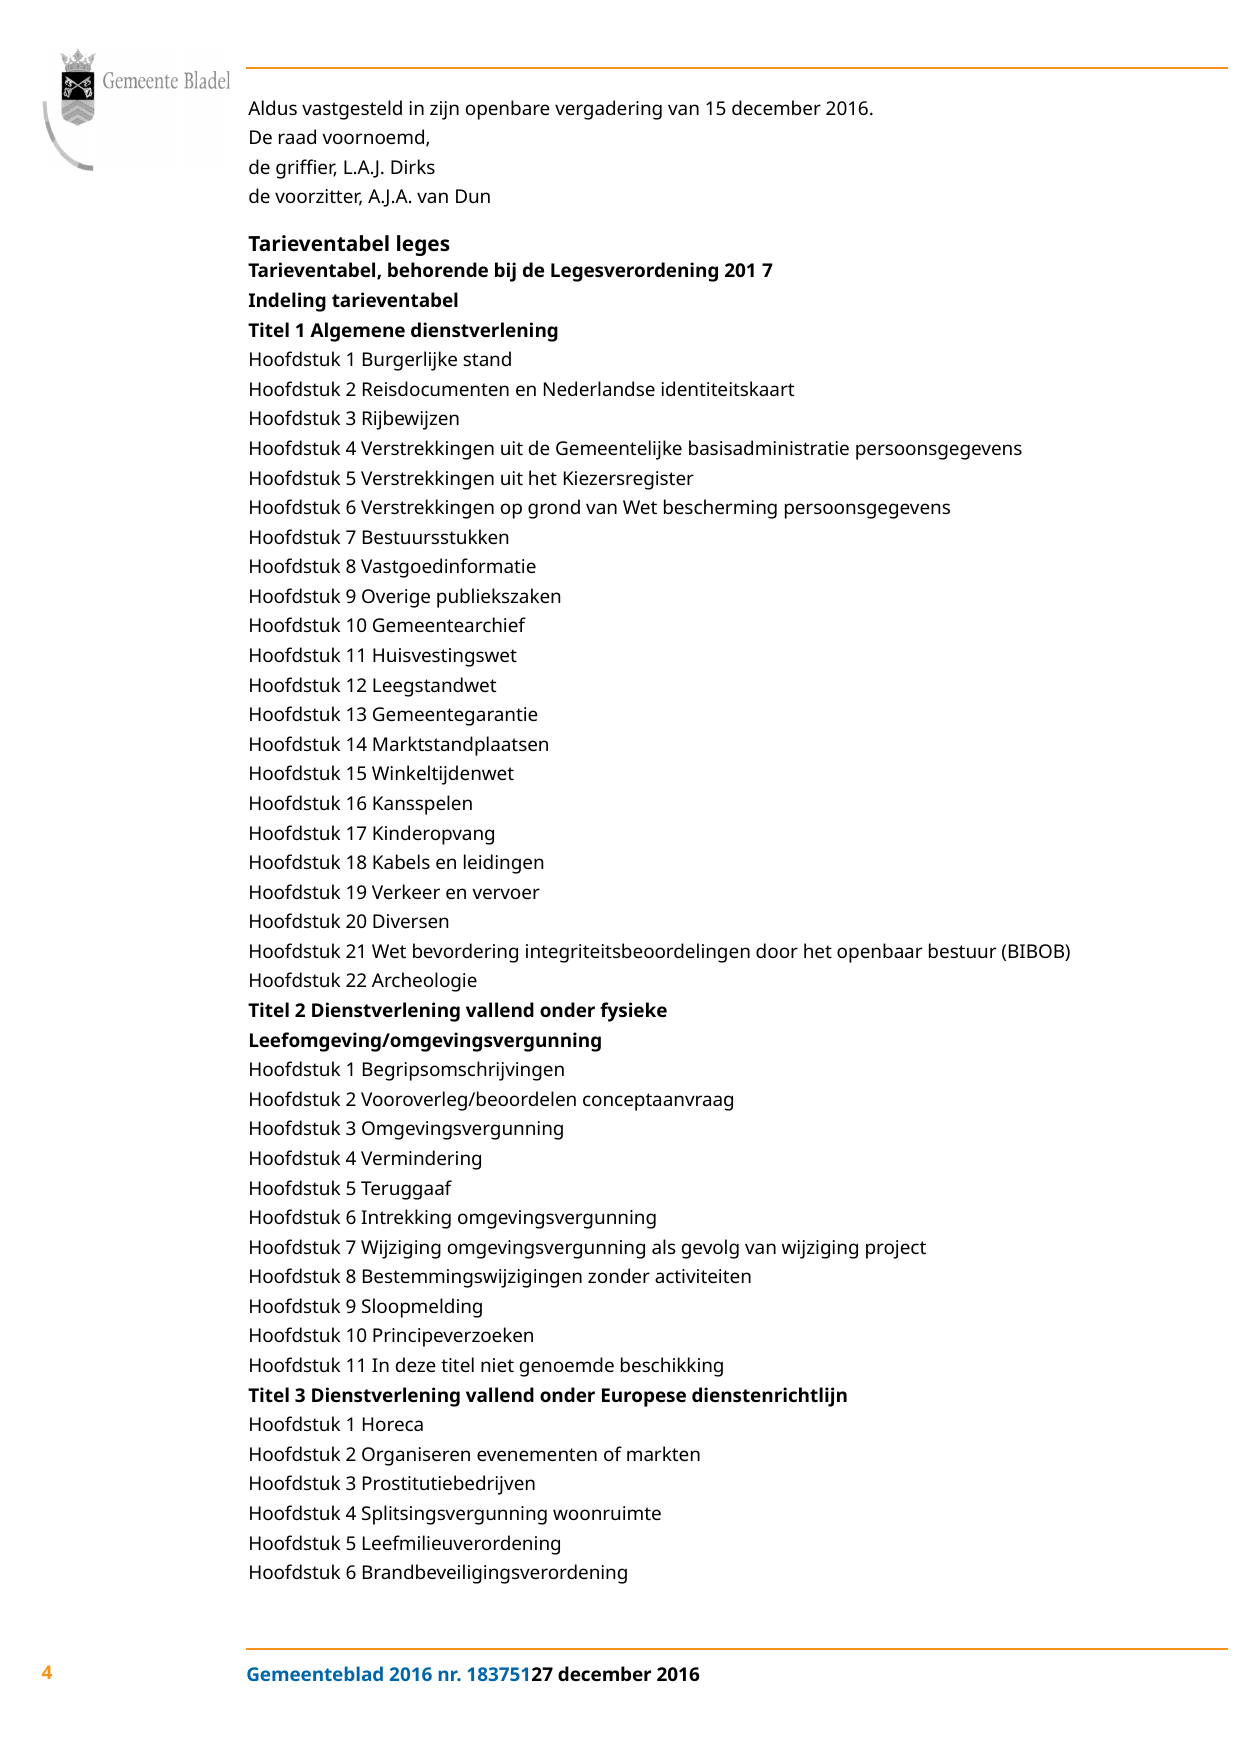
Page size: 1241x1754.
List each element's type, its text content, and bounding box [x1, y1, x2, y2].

text Hoofdstuk 19 Verkeer en vervoer [248, 879, 1152, 904]
text Titel 3 Dienstverlening vallend onder Europese dienstenrichtlijn [248, 1382, 1152, 1407]
text Hoofdstuk 6 Brandbeveiligingsverordening [248, 1559, 1152, 1585]
text Hoofdstuk 7 Wijziging omgevingsvergunning als gevolg van wijziging project [248, 1234, 1152, 1259]
text Titel 2 Dienstverlening vallend onder fysieke [248, 997, 1152, 1023]
text Hoofdstuk 18 Kabels en leidingen [248, 849, 1152, 875]
text Hoofdstuk 9 Overige publiekszaken [248, 583, 1152, 609]
text Hoofdstuk 9 Sloopmelding [248, 1293, 1152, 1319]
text Hoofdstuk 4 Vermindering [248, 1145, 1152, 1171]
text Hoofdstuk 5 Leefmilieuverordening [248, 1530, 1152, 1555]
text Hoofdstuk 10 Gemeentearchief [248, 613, 1152, 638]
text Hoofdstuk 17 Kinderopvang [248, 820, 1152, 845]
text Hoofdstuk 10 Principeverzoeken [248, 1323, 1152, 1348]
text Hoofdstuk 13 Gemeentegarantie [248, 701, 1152, 727]
text Hoofdstuk 21 Wet bevordering integriteitsbeoordelingen door het openbaar bestuur (BIBOB) [248, 938, 1152, 964]
text Hoofdstuk 6 Intrekking omgevingsvergunning [248, 1204, 1152, 1230]
text Titel 1 Algemene dienstverlening [248, 317, 1152, 342]
text Hoofdstuk 1 Horeca [248, 1411, 1152, 1437]
text Hoofdstuk 12 Leegstandwet [248, 672, 1152, 697]
text Hoofdstuk 2 Reisdocumenten en Nederlandse identiteitskaart [248, 376, 1152, 402]
text Hoofdstuk 22 Archeologie [248, 968, 1152, 993]
text Hoofdstuk 1 Burgerlijke stand [248, 346, 1152, 372]
text Hoofdstuk 11 Huisvestingswet [248, 642, 1152, 668]
text Hoofdstuk 6 Verstrekkingen op grond van Wet bescherming persoonsgegevens [248, 494, 1152, 520]
text Hoofdstuk 15 Winkeltijdenwet [248, 761, 1152, 786]
text Indeling tarieventabel [248, 287, 1152, 313]
text de voorzitter, A.J.A. van Dun [248, 183, 1152, 209]
text de griffier, L.A.J. Dirks [248, 154, 1152, 180]
text Hoofdstuk 5 Verstrekkingen uit het Kiezersregister [248, 465, 1152, 490]
text Hoofdstuk 16 Kansspelen [248, 790, 1152, 816]
text Leefomgeving/omgevingsvergunning [248, 1027, 1152, 1052]
text Hoofdstuk 2 Vooroverleg/beoordelen conceptaanvraag [248, 1086, 1152, 1112]
text Hoofdstuk 7 Bestuursstukken [248, 524, 1152, 549]
text Hoofdstuk 20 Diversen [248, 908, 1152, 934]
text Hoofdstuk 14 Marktstandplaatsen [248, 731, 1152, 757]
text Aldus vastgesteld in zijn openbare vergadering van 15 december 2016. [248, 95, 1152, 121]
text Hoofdstuk 4 Verstrekkingen uit de Gemeentelijke basisadministratie persoonsgegevens [248, 435, 1152, 461]
text Tarieventabel leges [248, 229, 1152, 258]
text Hoofdstuk 8 Bestemmingswijzigingen zonder activiteiten [248, 1263, 1152, 1289]
text Hoofdstuk 1 Begripsomschrijvingen [248, 1056, 1152, 1082]
text Hoofdstuk 11 In deze titel niet genoemde beschikking [248, 1352, 1152, 1378]
text De raad voornoemd, [248, 124, 1152, 150]
text Hoofdstuk 3 Prostitutiebedrijven [248, 1471, 1152, 1496]
picture [41, 47, 231, 172]
text Hoofdstuk 4 Splitsingsvergunning woonruimte [248, 1500, 1152, 1526]
text Hoofdstuk 8 Vastgoedinformatie [248, 553, 1152, 579]
text Hoofdstuk 3 Omgevingsvergunning [248, 1116, 1152, 1141]
text Hoofdstuk 5 Teruggaaf [248, 1175, 1152, 1200]
text Tarieventabel, behorende bij de Legesverordening 201 7 [248, 258, 1152, 283]
text Hoofdstuk 2 Organiseren evenementen of markten [248, 1441, 1152, 1467]
text Hoofdstuk 3 Rijbewijzen [248, 406, 1152, 431]
